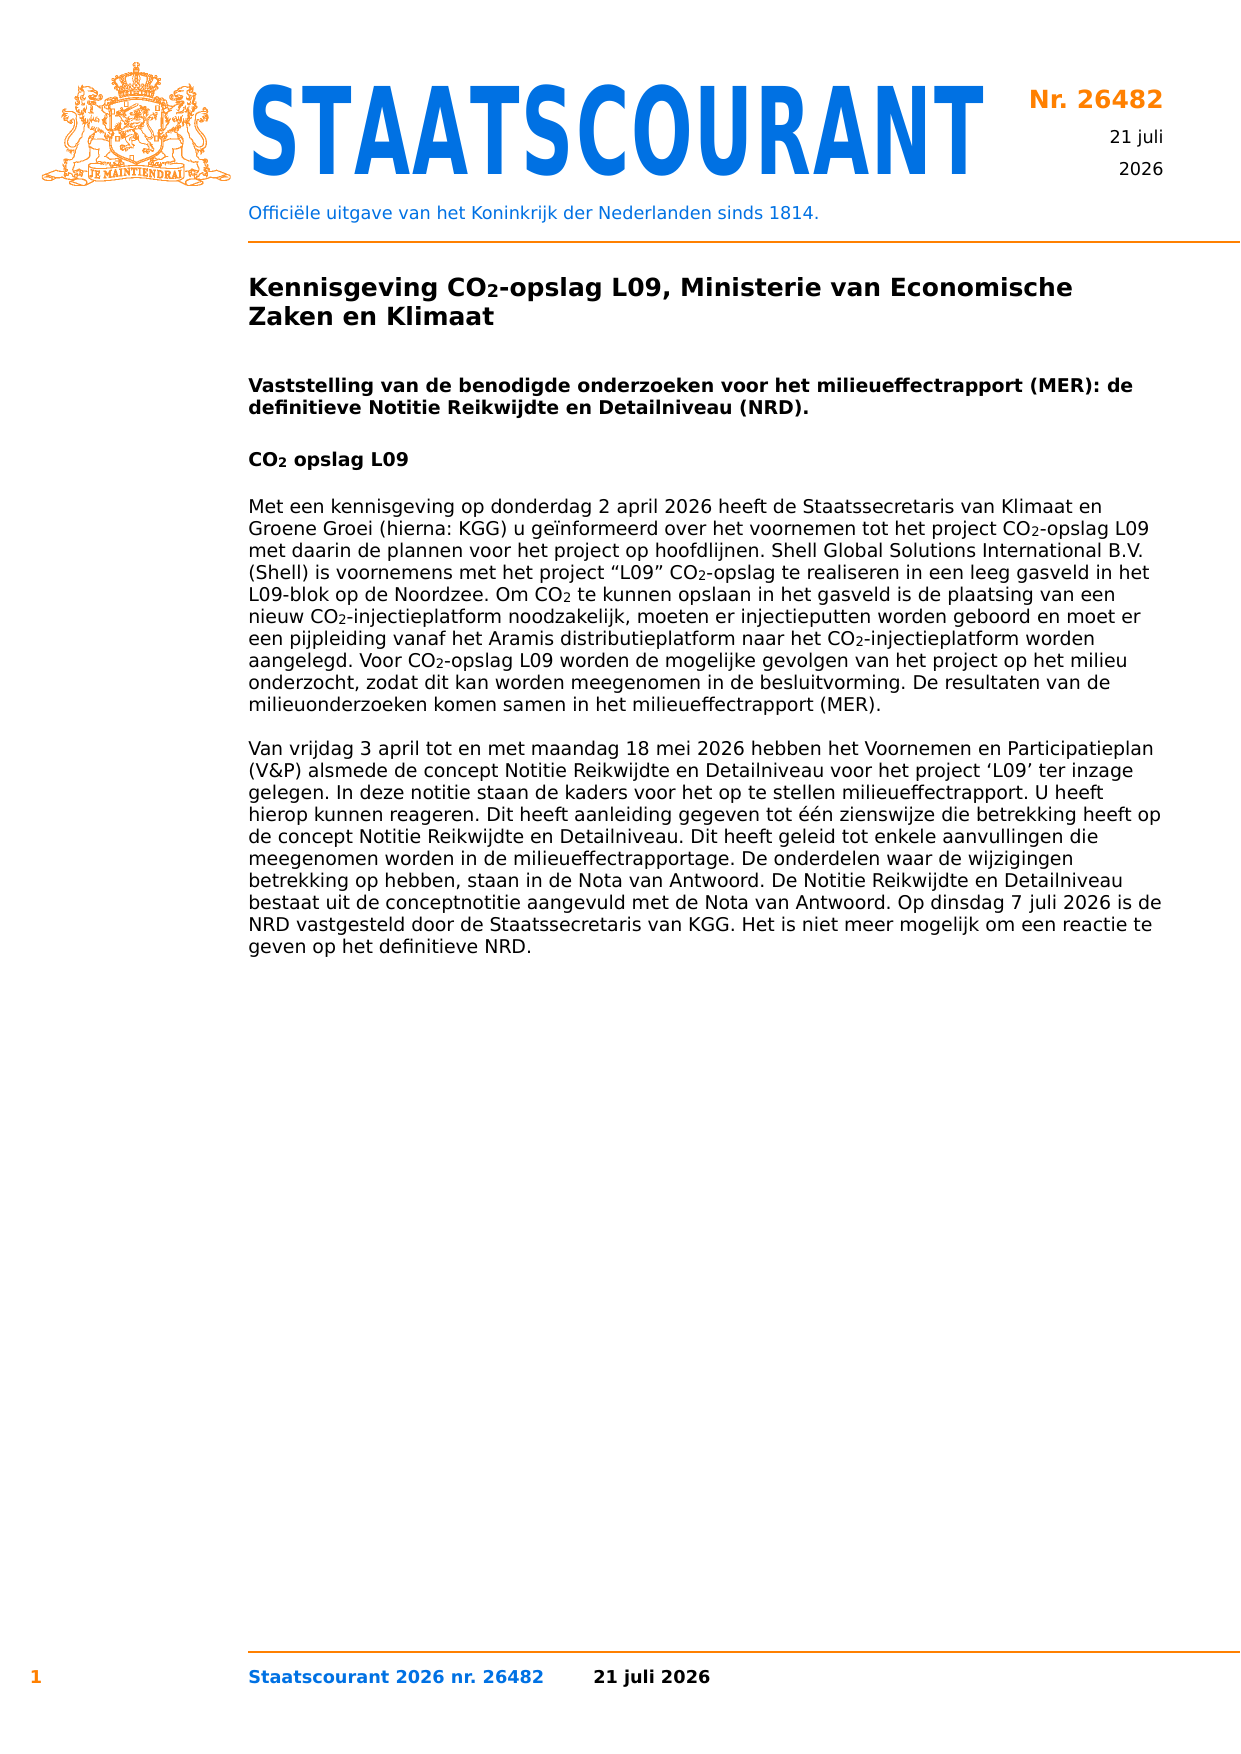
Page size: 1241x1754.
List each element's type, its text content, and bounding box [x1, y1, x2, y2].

table_cell 21 juli [998, 121, 1240, 153]
subtitle CO2 opslag L09 [248, 449, 1163, 471]
table_header Nr. 26482 [998, 62, 1240, 121]
text Met een kennisgeving op donderdag 2 april 2026 heeft de Staatssecretaris van Klimaat en Groene Groei (hierna: KGG) u geïnformeerd over het voornemen tot het project CO2-opslag L09 met daarin de plannen voor het project op hoofdlijnen. Shell Global Solutions International B.V. (Shell) is voornemens met het project “L09” CO2-opslag te realiseren in een leeg gasveld in het L09-blok op de Noordzee. Om CO2 te kunnen opslaan in het gasveld is de plaatsing van een nieuw CO2-injectieplatform noodzakelijk, moeten er injectieputten worden geboord en moet er een pijpleiding vanaf het Aramis distributieplatform naar het CO2-injectieplatform worden aangelegd. Voor CO2-opslag L09 worden de mogelijke gevolgen van het project op het milieu onderzocht, zodat dit kan worden meegenomen in de besluitvorming. De resultaten van de milieuonderzoeken komen samen in het milieueffectrapport (MER). [248, 496, 1163, 716]
table_header [25, 62, 248, 241]
table_header STAATSCOURANT [248, 62, 998, 203]
text Vaststelling van de benodigde onderzoeken voor het milieueffectrapport (MER): de definitieve Notitie Reikwijdte en Detailniveau (NRD). [248, 375, 1163, 419]
table_cell Officiële uitgave van het Koninkrijk der Nederlanden sinds 1814. [248, 203, 1240, 241]
table_cell 2026 [998, 153, 1240, 203]
subtitle Kennisgeving CO2-opslag L09, Ministerie van Economische Zaken en Klimaat [248, 273, 1163, 331]
picture [41, 62, 231, 186]
text Van vrijdag 3 april tot en met maandag 18 mei 2026 hebben het Voornemen en Participatieplan (V&P) alsmede de concept Notitie Reikwijdte en Detailniveau voor het project ‘L09’ ter inzage gelegen. In deze notitie staan de kaders voor het op te stellen milieueffectrapport. U heeft hierop kunnen reageren. Dit heeft aanleiding gegeven tot één zienswijze die betrekking heeft op de concept Notitie Reikwijdte en Detailniveau. Dit heeft geleid tot enkele aanvullingen die meegenomen worden in de milieueffectrapportage. De onderdelen waar de wijzigingen betrekking op hebben, staan in de Nota van Antwoord. De Notitie Reikwijdte en Detailniveau bestaat uit de conceptnotitie aangevuld met de Nota van Antwoord. Op dinsdag 7 juli 2026 is de NRD vastgesteld door de Staatssecretaris van KGG. Het is niet meer mogelijk om een reactie te geven op het definitieve NRD. [248, 738, 1163, 957]
